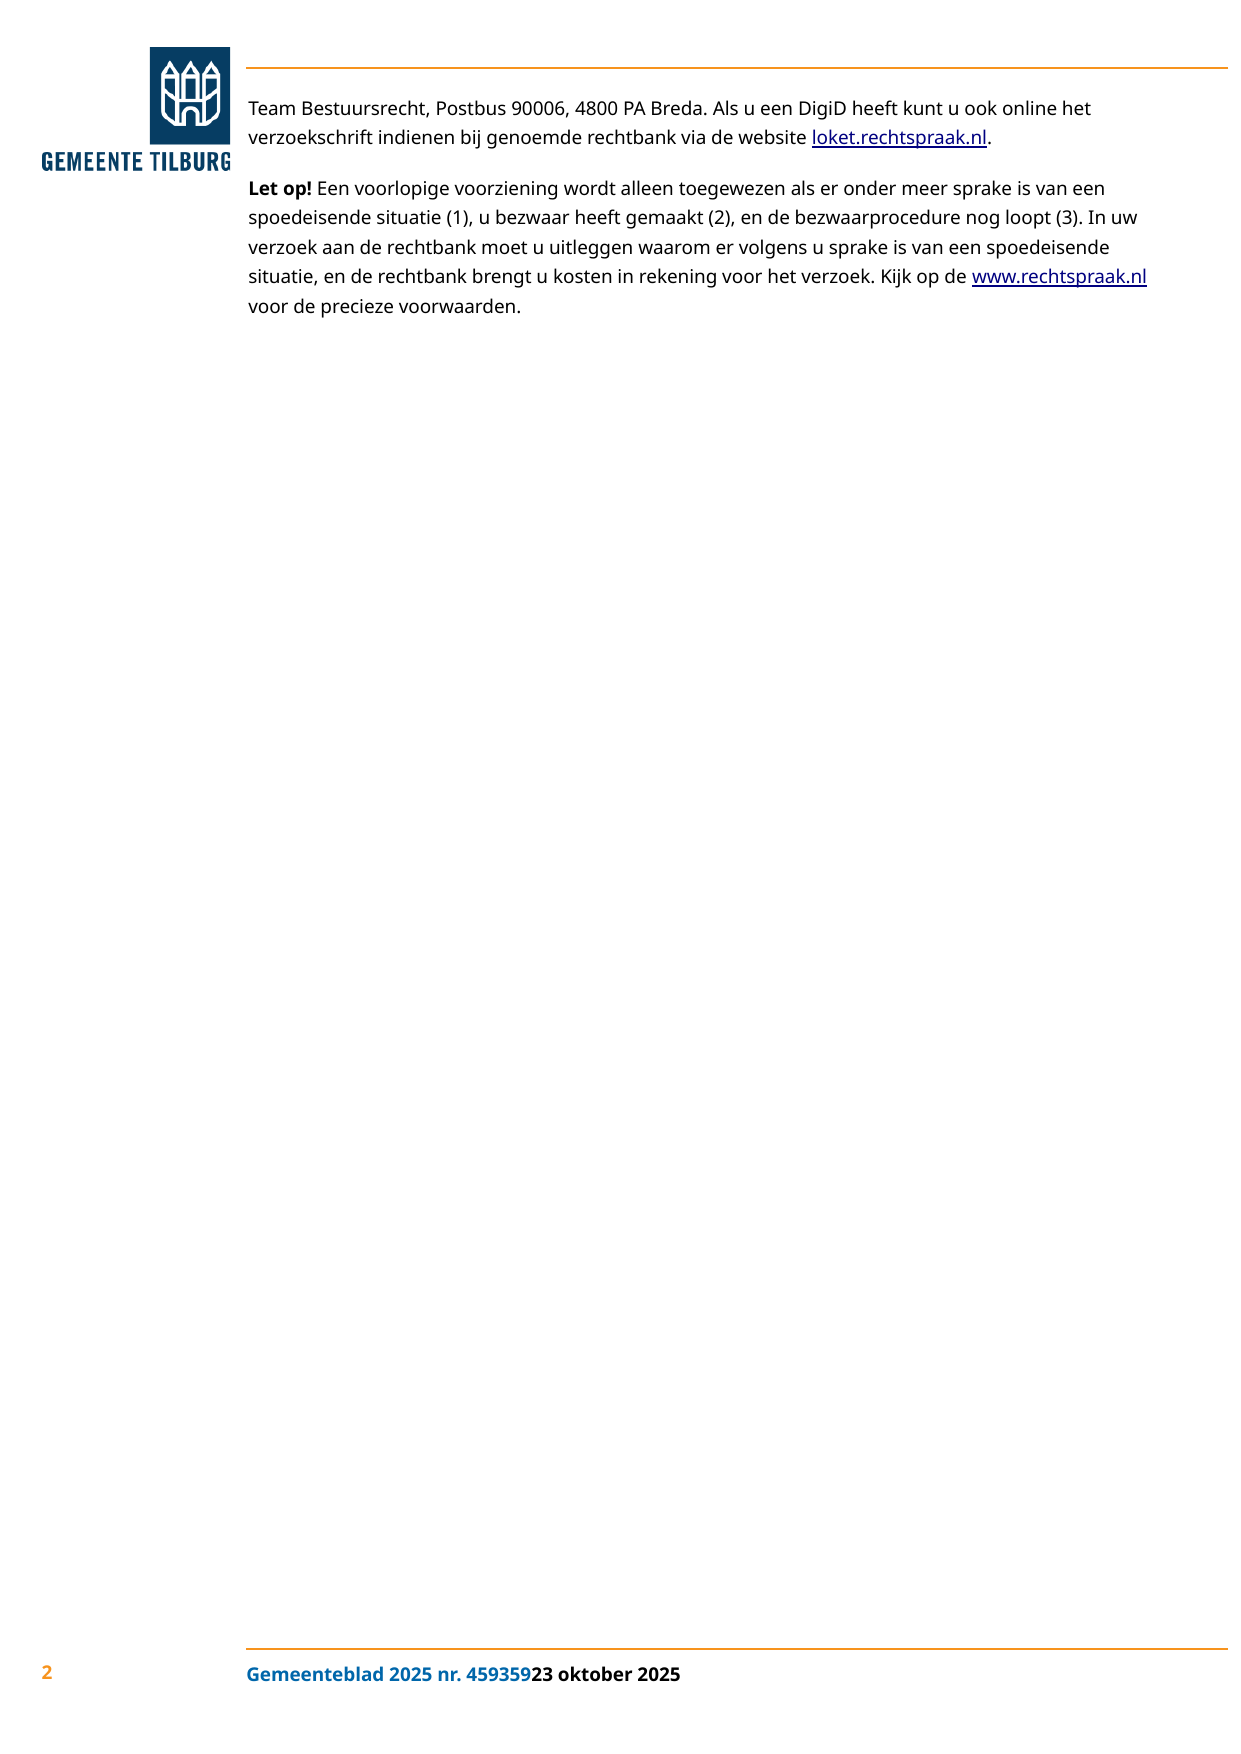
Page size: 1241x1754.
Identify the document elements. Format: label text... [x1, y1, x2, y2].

text Let op! Een voorlopige voorziening wordt alleen toegewezen als er onder meer sprake is van een spoedeisende situatie (1), u bezwaar heeft gemaakt (2), en de bezwaarprocedure nog loopt (3). In uw verzoek aan de rechtbank moet u uitleggen waarom er volgens u sprake is van een spoedeisende situatie, en de rechtbank brengt u kosten in rekening voor het verzoek. Kijk op de www.rechtspraak.nl voor de precieze voorwaarden. [248, 175, 1152, 319]
text Team Bestuursrecht, Postbus 90006, 4800 PA Breda. Als u een DigiD heeft kunt u ook online het verzoekschrift indienen bij genoemde rechtbank via de website loket.rechtspraak.nl. [248, 95, 1152, 150]
picture [41, 47, 231, 172]
